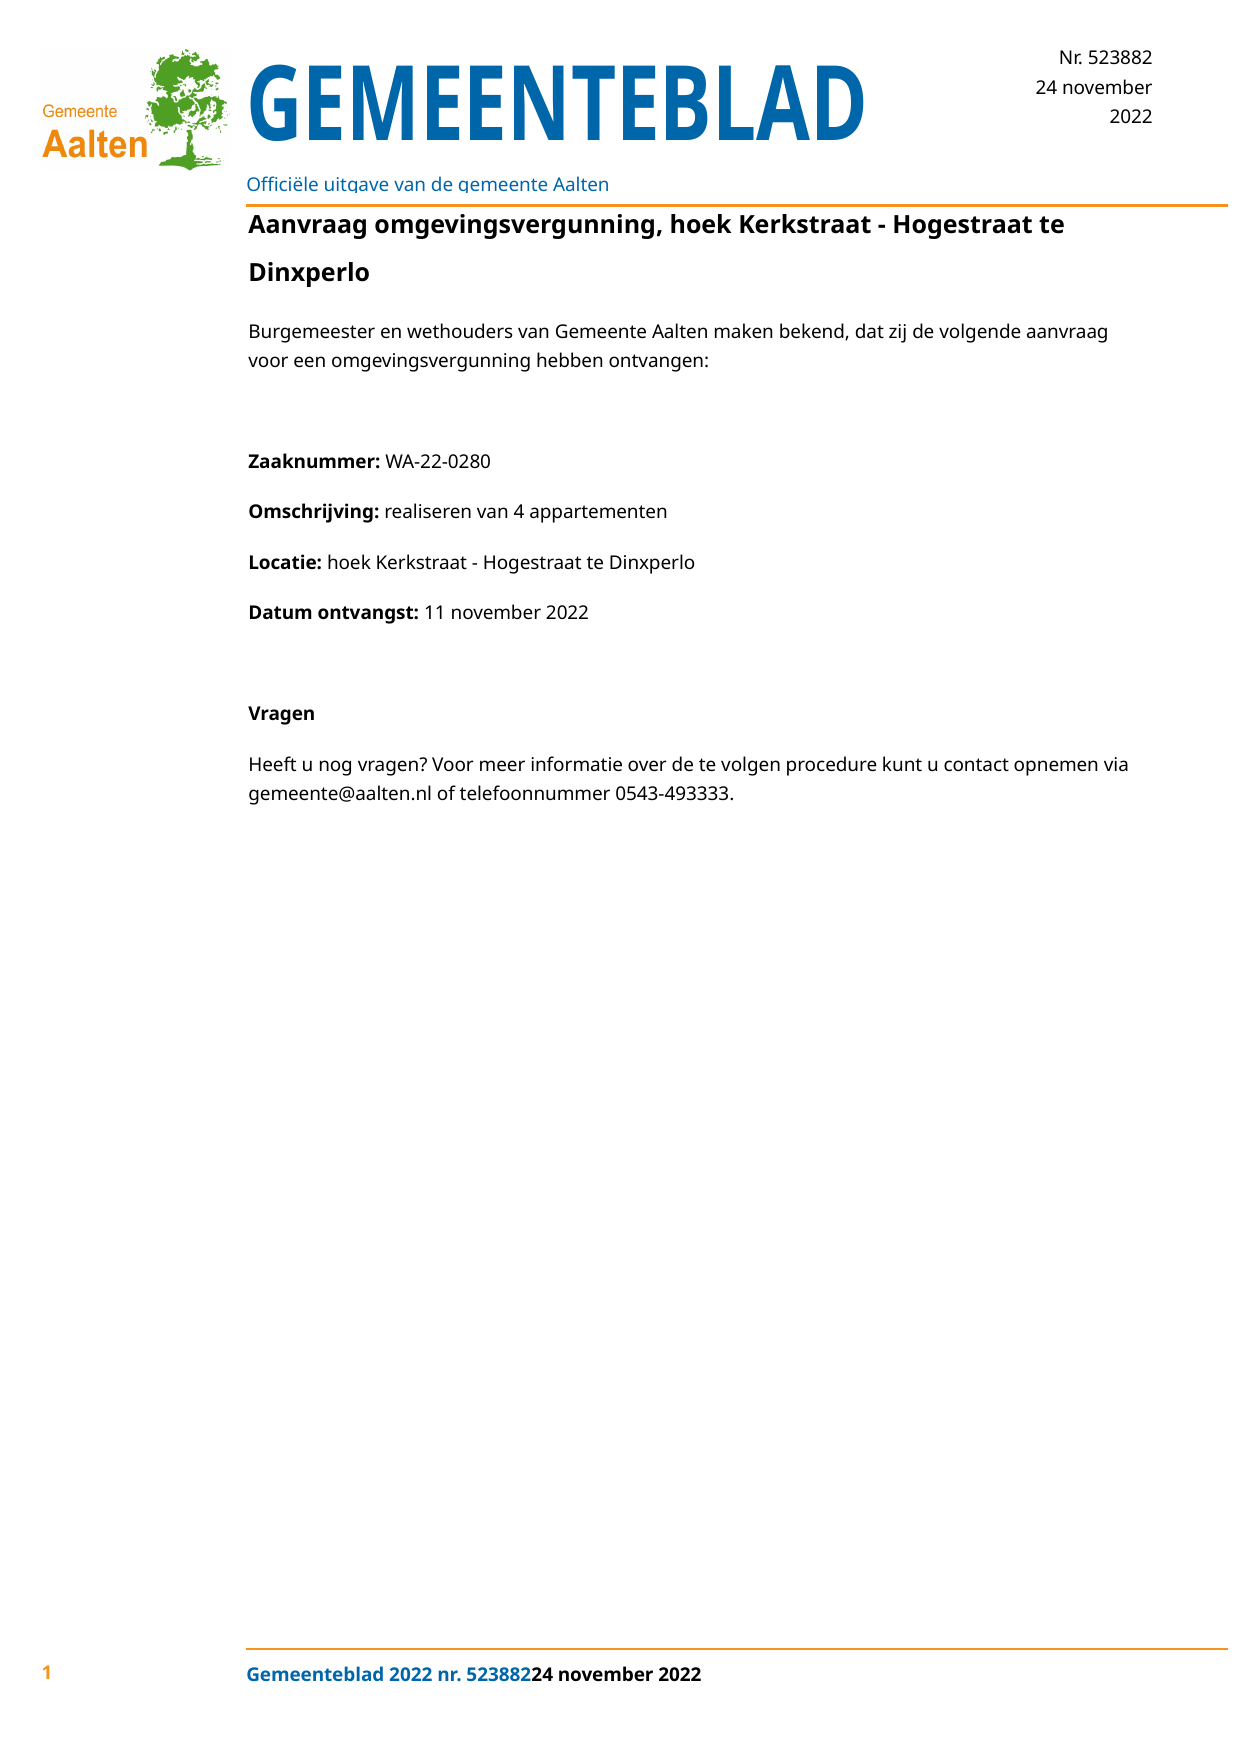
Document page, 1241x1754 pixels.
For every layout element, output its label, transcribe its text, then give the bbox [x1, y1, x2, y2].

text Omschrijving: realiseren van 4 appartementen [248, 499, 1152, 524]
picture [41, 47, 231, 172]
text Zaaknummer: WA-22-0280 [248, 448, 1152, 474]
text Burgemeester en wethouders van Gemeente Aalten maken bekend, dat zij de volgende aanvraag voor een omgevingsvergunning hebben ontvangen: [248, 318, 1152, 373]
text Heeft u nog vragen? Voor meer informatie over de te volgen procedure kunt u contact opnemen via gemeente@aalten.nl of telefoonnummer 0543-493333. [248, 751, 1152, 806]
text Vragen [248, 700, 1152, 726]
text Locatie: hoek Kerkstraat - Hogestraat te Dinxperlo [248, 549, 1152, 575]
text Datum ontvangst: 11 november 2022 [248, 599, 1152, 625]
text Aanvraag omgevingsvergunning, hoek Kerkstraat - Hogestraat te Dinxperlo [248, 207, 1152, 288]
